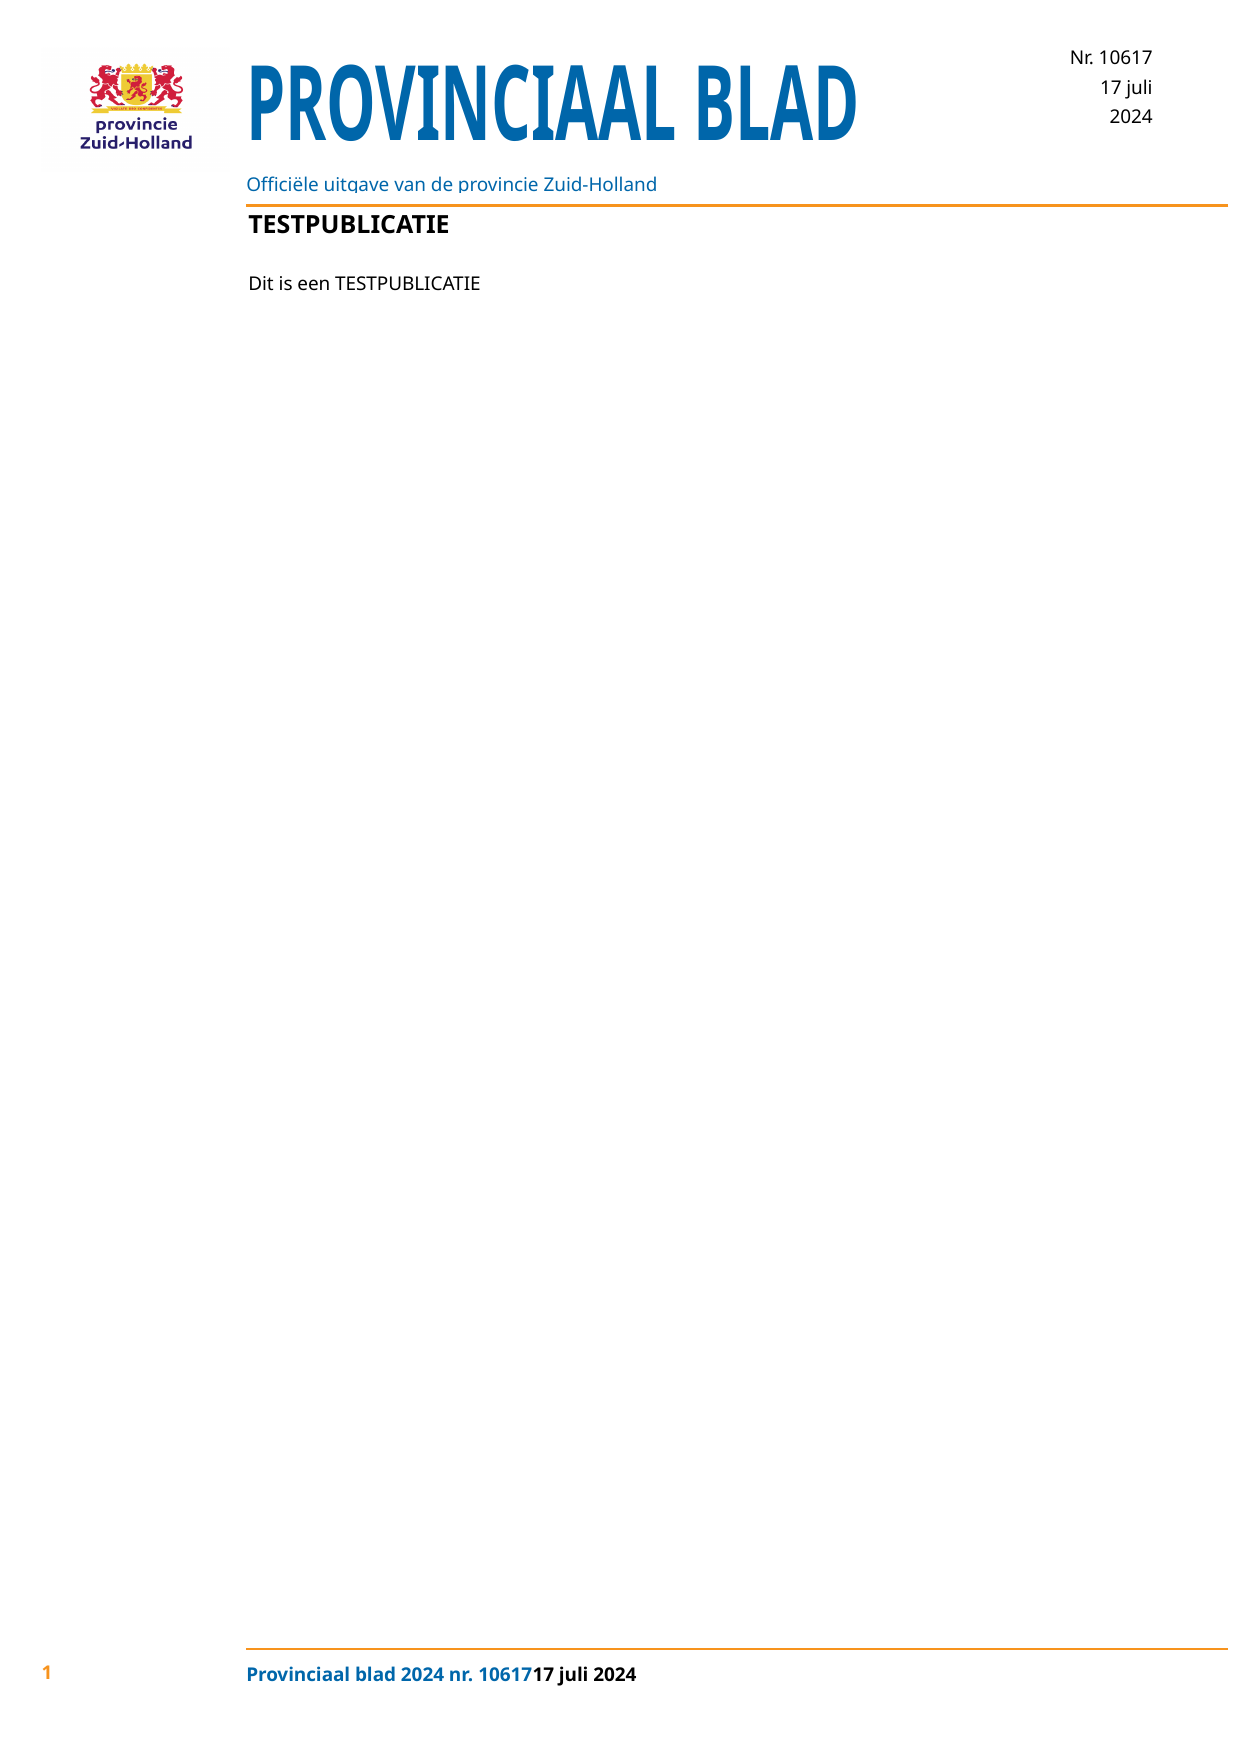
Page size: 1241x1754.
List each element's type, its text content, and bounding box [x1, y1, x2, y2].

picture [41, 47, 231, 172]
text Dit is een TESTPUBLICATIE [248, 270, 1152, 296]
text TESTPUBLICATIE [248, 207, 1152, 241]
